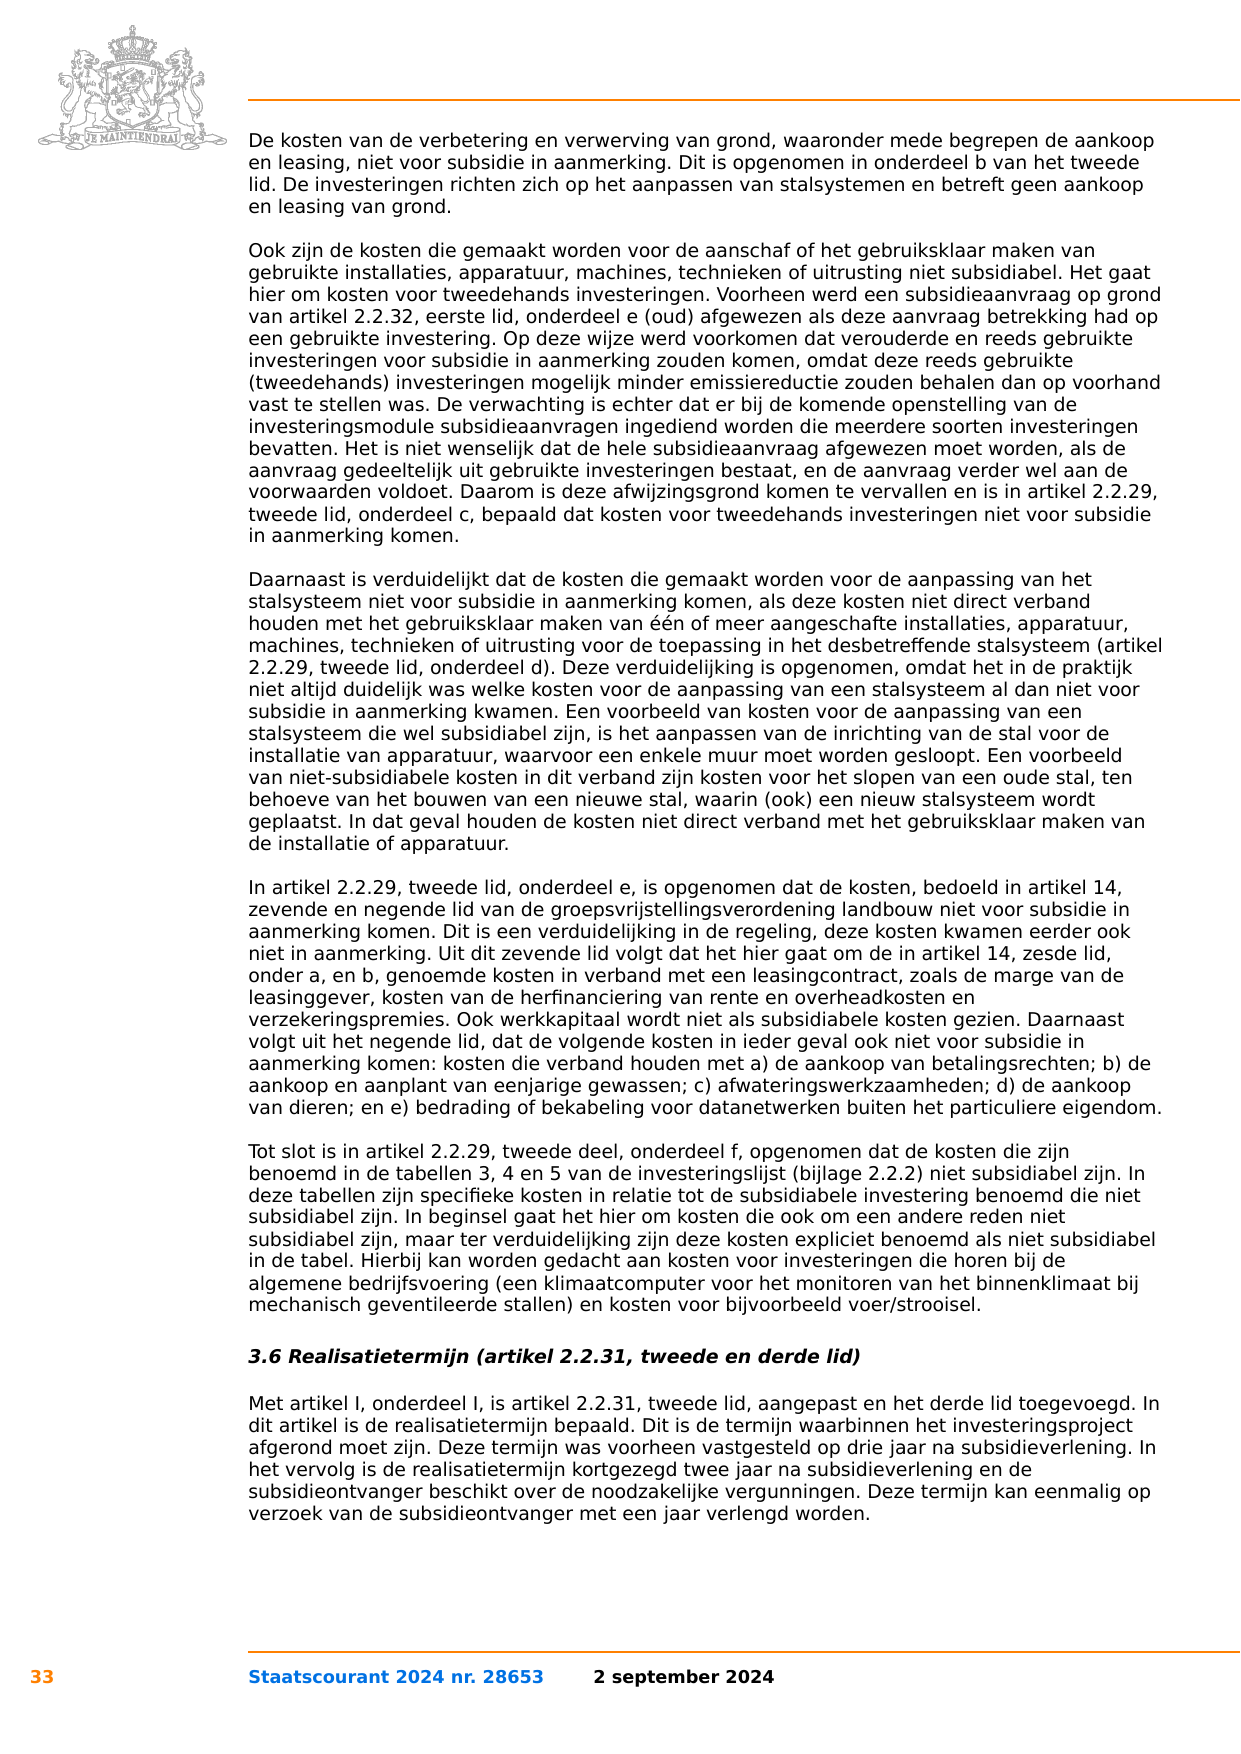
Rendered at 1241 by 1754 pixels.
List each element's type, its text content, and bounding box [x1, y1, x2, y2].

subtitle 3.6 Realisatietermijn (artikel 2.2.31, tweede en derde lid) [248, 1346, 1163, 1368]
text De kosten van de verbetering en verwerving van grond, waaronder mede begrepen de aankoop en leasing, niet voor subsidie in aanmerking. Dit is opgenomen in onderdeel b van het tweede lid. De investeringen richten zich op het aanpassen van stalsystemen en betreft geen aankoop en leasing van grond. [248, 130, 1163, 218]
picture [38, 25, 227, 150]
text Tot slot is in artikel 2.2.29, tweede deel, onderdeel f, opgenomen dat de kosten die zijn benoemd in de tabellen 3, 4 en 5 van de investeringslijst (bijlage 2.2.2) niet subsidiabel zijn. In deze tabellen zijn specifieke kosten in relatie tot de subsidiabele investering benoemd die niet subsidiabel zijn. In beginsel gaat het hier om kosten die ook om een andere reden niet subsidiabel zijn, maar ter verduidelijking zijn deze kosten expliciet benoemd als niet subsidiabel in de tabel. Hierbij kan worden gedacht aan kosten voor investeringen die horen bij de algemene bedrijfsvoering (een klimaatcomputer voor het monitoren van het binnenklimaat bij mechanisch geventileerde stallen) en kosten voor bijvoorbeeld voer/strooisel. [248, 1141, 1163, 1316]
text In artikel 2.2.29, tweede lid, onderdeel e, is opgenomen dat de kosten, bedoeld in artikel 14, zevende en negende lid van de groepsvrijstellingsverordening landbouw niet voor subsidie in aanmerking komen. Dit is een verduidelijking in de regeling, deze kosten kwamen eerder ook niet in aanmerking. Uit dit zevende lid volgt dat het hier gaat om de in artikel 14, zesde lid, onder a, en b, genoemde kosten in verband met een leasingcontract, zoals de marge van de leasinggever, kosten van de herfinanciering van rente en overheadkosten en verzekeringspremies. Ook werkkapitaal wordt niet als subsidiabele kosten gezien. Daarnaast volgt uit het negende lid, dat de volgende kosten in ieder geval ook niet voor subsidie in aanmerking komen: kosten die verband houden met a) de aankoop van betalingsrechten; b) de aankoop en aanplant van eenjarige gewassen; c) afwateringswerkzaamheden; d) de aankoop van dieren; en e) bedrading of bekabeling voor datanetwerken buiten het particuliere eigendom. [248, 877, 1163, 1119]
text Ook zijn de kosten die gemaakt worden voor de aanschaf of het gebruiksklaar maken van gebruikte installaties, apparatuur, machines, technieken of uitrusting niet subsidiabel. Het gaat hier om kosten voor tweedehands investeringen. Voorheen werd een subsidieaanvraag op grond van artikel 2.2.32, eerste lid, onderdeel e (oud) afgewezen als deze aanvraag betrekking had op een gebruikte investering. Op deze wijze werd voorkomen dat verouderde en reeds gebruikte investeringen voor subsidie in aanmerking zouden komen, omdat deze reeds gebruikte (tweedehands) investeringen mogelijk minder emissiereductie zouden behalen dan op voorhand vast te stellen was. De verwachting is echter dat er bij de komende openstelling van de investeringsmodule subsidieaanvragen ingediend worden die meerdere soorten investeringen bevatten. Het is niet wenselijk dat de hele subsidieaanvraag afgewezen moet worden, als de aanvraag gedeeltelijk uit gebruikte investeringen bestaat, en de aanvraag verder wel aan de voorwaarden voldoet. Daarom is deze afwijzingsgrond komen te vervallen en is in artikel 2.2.29, tweede lid, onderdeel c, bepaald dat kosten voor tweedehands investeringen niet voor subsidie in aanmerking komen. [248, 240, 1163, 547]
text Daarnaast is verduidelijkt dat de kosten die gemaakt worden voor de aanpassing van het stalsysteem niet voor subsidie in aanmerking komen, als deze kosten niet direct verband houden met het gebruiksklaar maken van één of meer aangeschafte installaties, apparatuur, machines, technieken of uitrusting voor de toepassing in het desbetreffende stalsysteem (artikel 2.2.29, tweede lid, onderdeel d). Deze verduidelijking is opgenomen, omdat het in de praktijk niet altijd duidelijk was welke kosten voor de aanpassing van een stalsysteem al dan niet voor subsidie in aanmerking kwamen. Een voorbeeld van kosten voor de aanpassing van een stalsysteem die wel subsidiabel zijn, is het aanpassen van de inrichting van de stal voor de installatie van apparatuur, waarvoor een enkele muur moet worden gesloopt. Een voorbeeld van niet-subsidiabele kosten in dit verband zijn kosten voor het slopen van een oude stal, ten behoeve van het bouwen van een nieuwe stal, waarin (ook) een nieuw stalsysteem wordt geplaatst. In dat geval houden de kosten niet direct verband met het gebruiksklaar maken van de installatie of apparatuur. [248, 569, 1163, 855]
text Met artikel I, onderdeel I, is artikel 2.2.31, tweede lid, aangepast en het derde lid toegevoegd. In dit artikel is de realisatietermijn bepaald. Dit is de termijn waarbinnen het investeringsproject afgerond moet zijn. Deze termijn was voorheen vastgesteld op drie jaar na subsidieverlening. In het vervolg is de realisatietermijn kortgezegd twee jaar na subsidieverlening en de subsidieontvanger beschikt over de noodzakelijke vergunningen. Deze termijn kan eenmalig op verzoek van de subsidieontvanger met een jaar verlengd worden. [248, 1393, 1163, 1525]
